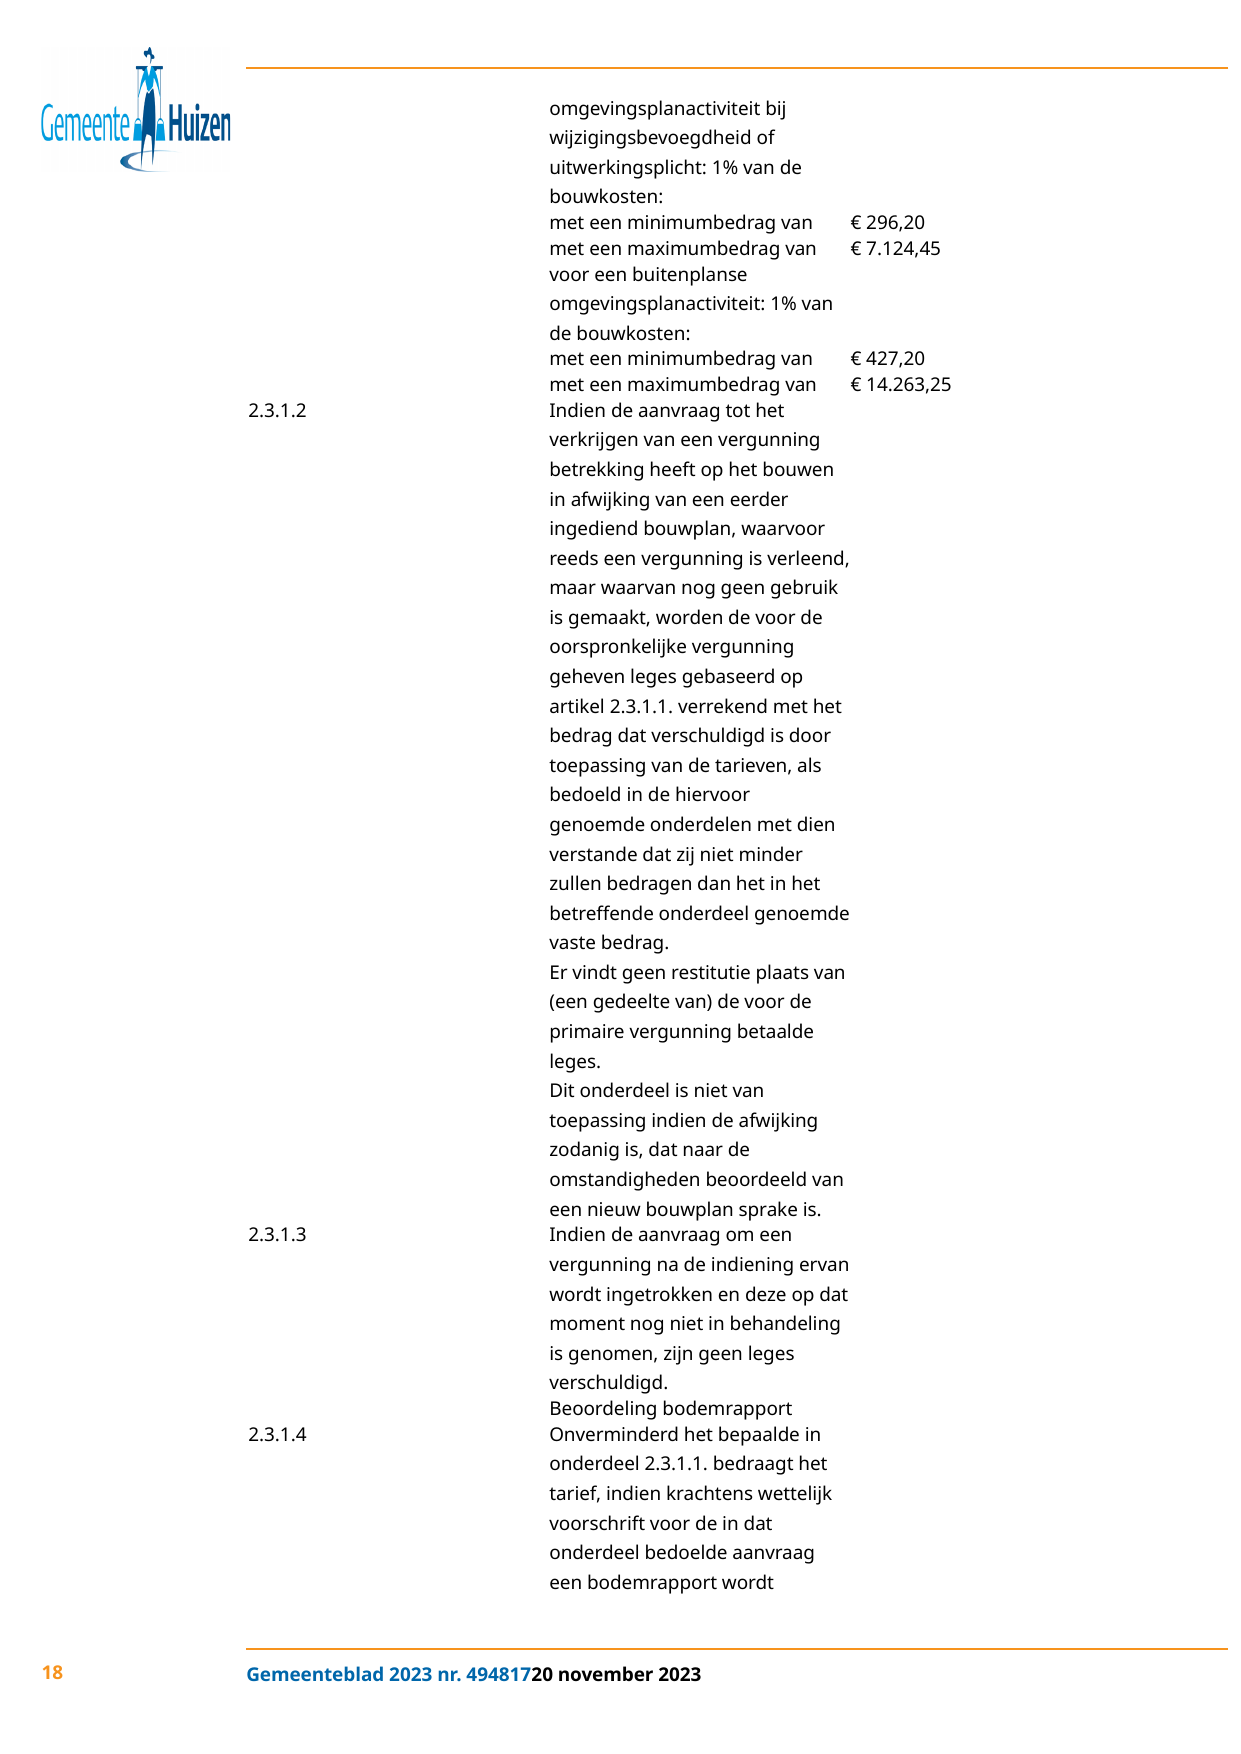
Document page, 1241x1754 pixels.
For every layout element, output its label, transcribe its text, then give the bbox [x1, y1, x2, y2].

table_cell [850, 1395, 1152, 1421]
table_cell met een minimumbedrag van [549, 209, 850, 235]
table_cell 2.3.1.4 [248, 1421, 549, 1594]
table_cell met een maximumbedrag van [549, 371, 850, 397]
table_cell Onverminderd het bepaalde in onderdeel 2.3.1.1. bedraagt het tarief, indien krachtens wettelijk voorschrift voor de in dat onderdeel bedoelde aanvraag een bodemrapport wordt [549, 1421, 850, 1594]
table_cell € 14.263,25 [850, 371, 1152, 397]
table_cell Indien de aanvraag tot het verkrijgen van een vergunning betrekking heeft op het bouwen in afwijking van een eerder ingediend bouwplan, waarvoor reeds een vergunning is verleend, maar waarvan nog geen gebruik is gemaakt, worden de voor de oorspronkelijke vergunning geheven leges gebaseerd op artikel 2.3.1.1. verrekend met het bedrag dat verschuldigd is door toepassing van de tarieven, als bedoeld in de hiervoor genoemde onderdelen met dien verstande dat zij niet minder zullen bedragen dan het in het betreffende onderdeel genoemde vaste bedrag. Er vindt geen restitutie plaats van (een gedeelte van) de voor de primaire vergunning betaalde leges. Dit onderdeel is niet van toepassing indien de afwijking zodanig is, dat naar de omstandigheden beoordeeld van een nieuw bouwplan sprake is. [549, 397, 850, 1222]
table_cell [850, 1222, 1152, 1395]
table_cell € 296,20 [850, 209, 1152, 235]
table_cell [248, 209, 549, 235]
table_cell omgevingsplanactiviteit bij wijzigingsbevoegdheid of uitwerkingsplicht: 1% van de bouwkosten: [549, 95, 850, 209]
table_cell 2.3.1.2 [248, 397, 549, 1222]
table_cell [248, 1395, 549, 1421]
table_cell [248, 346, 549, 371]
table_cell € 427,20 [850, 346, 1152, 371]
table_cell [248, 261, 549, 346]
table_cell Indien de aanvraag om een vergunning na de indiening ervan wordt ingetrokken en deze op dat moment nog niet in behandeling is genomen, zijn geen leges verschuldigd. [549, 1222, 850, 1395]
table_cell 2.3.1.3 [248, 1222, 549, 1395]
table_cell Beoordeling bodemrapport [549, 1395, 850, 1421]
picture [41, 47, 231, 172]
table_cell [850, 95, 1152, 209]
table_cell [850, 397, 1152, 1222]
table_cell [248, 95, 549, 209]
table_cell met een minimumbedrag van [549, 346, 850, 371]
table_cell [248, 371, 549, 397]
table_cell [248, 235, 549, 261]
table_cell voor een buitenplanse omgevingsplanactiviteit: 1% van de bouwkosten: [549, 261, 850, 346]
table_cell € 7.124,45 [850, 235, 1152, 261]
table_cell met een maximumbedrag van [549, 235, 850, 261]
table_cell [850, 261, 1152, 346]
table_cell [850, 1421, 1152, 1594]
